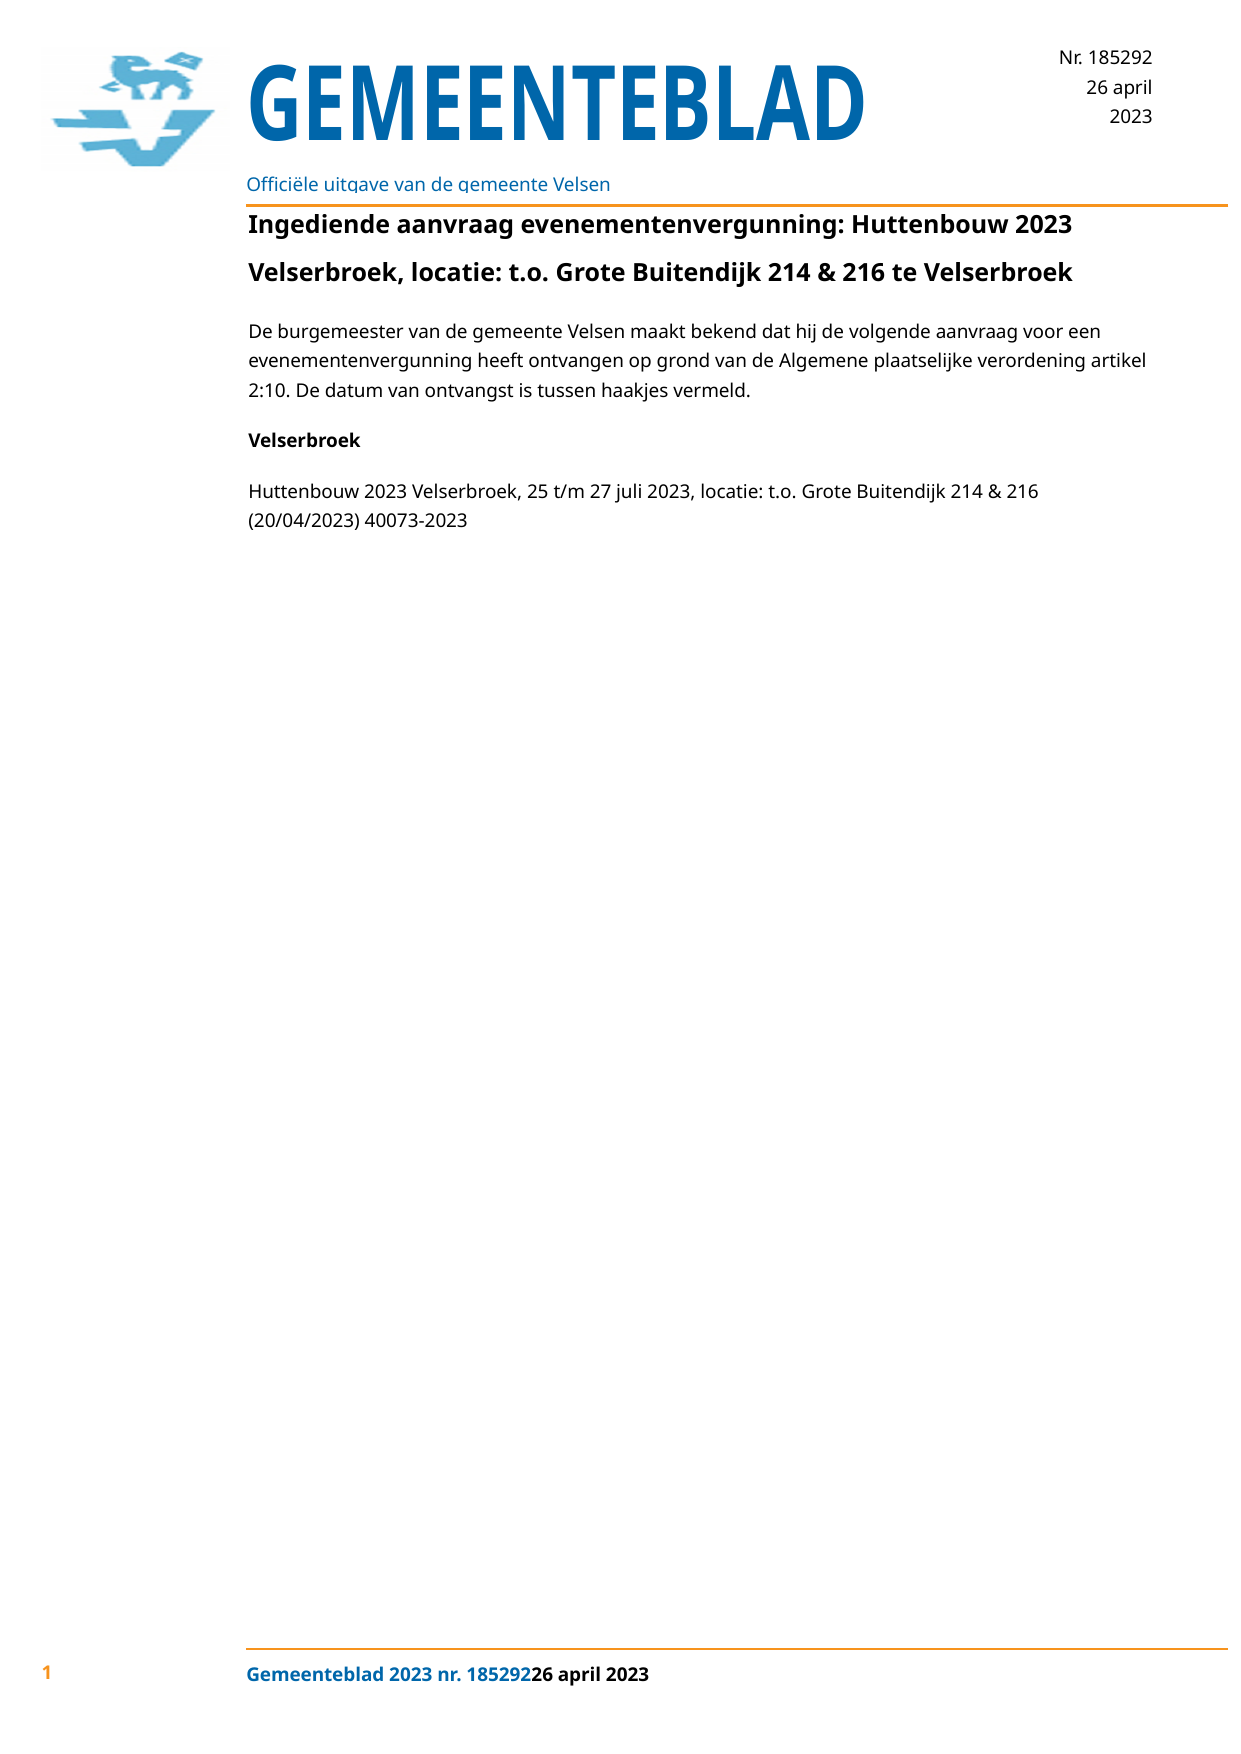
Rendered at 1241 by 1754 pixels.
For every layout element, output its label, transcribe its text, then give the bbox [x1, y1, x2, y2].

text Huttenbouw 2023 Velserbroek, 25 t/m 27 juli 2023, locatie: t.o. Grote Buitendijk 214 & 216 (20/04/2023) 40073-2023 [248, 478, 1152, 533]
text Ingediende aanvraag evenementenvergunning: Huttenbouw 2023 Velserbroek, locatie: t.o. Grote Buitendijk 214 & 216 te Velserbroek [248, 207, 1152, 288]
picture [41, 47, 231, 172]
text Velserbroek [248, 427, 1152, 453]
text De burgemeester van de gemeente Velsen maakt bekend dat hij de volgende aanvraag voor een evenementenvergunning heeft ontvangen op grond van de Algemene plaatselijke verordening artikel 2:10. De datum van ontvangst is tussen haakjes vermeld. [248, 318, 1152, 403]
